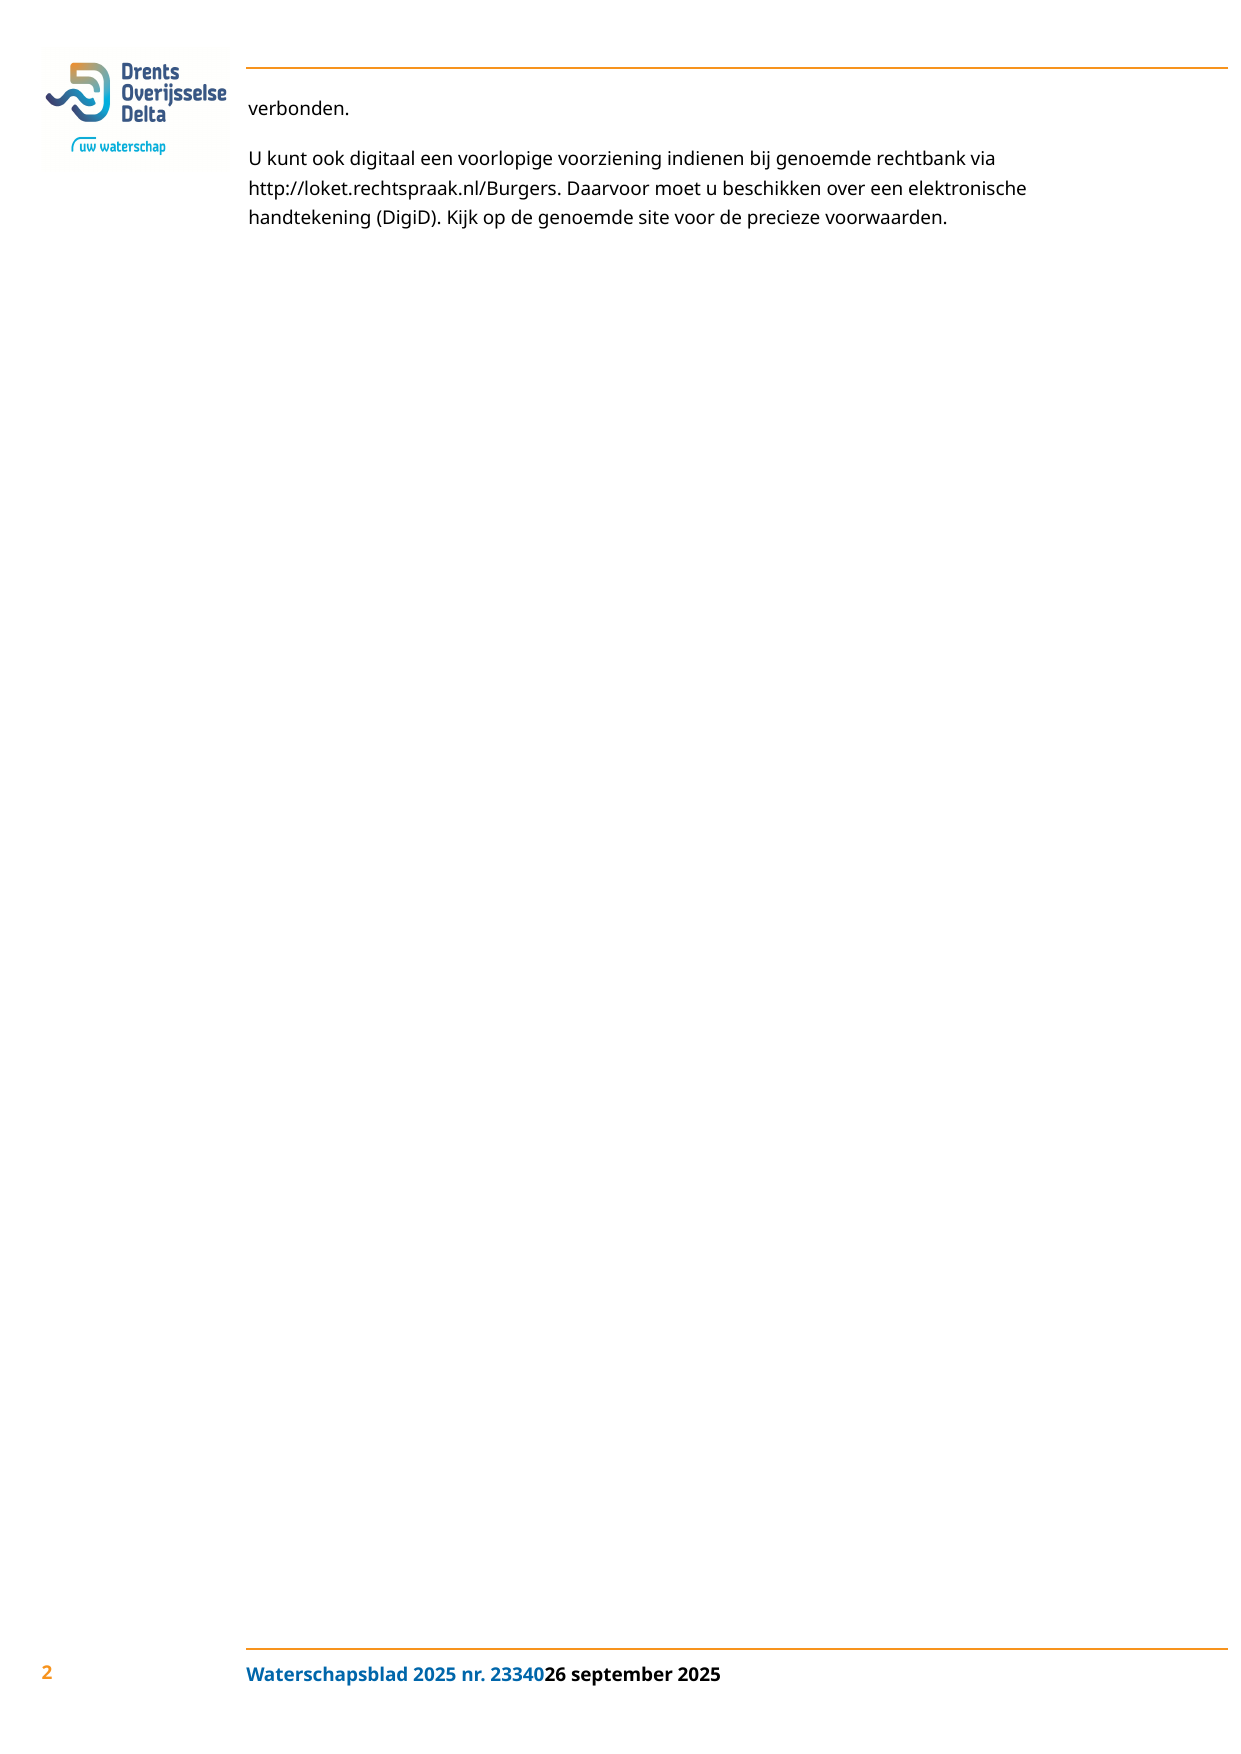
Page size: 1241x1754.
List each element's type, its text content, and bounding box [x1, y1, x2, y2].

text verbonden. [248, 95, 1152, 121]
text U kunt ook digitaal een voorlopige voorziening indienen bij genoemde rechtbank via http://loket.rechtspraak.nl/Burgers. Daarvoor moet u beschikken over een elektronische handtekening (DigiD). Kijk op de genoemde site voor de precieze voorwaarden. [248, 145, 1152, 230]
picture [41, 47, 231, 172]
